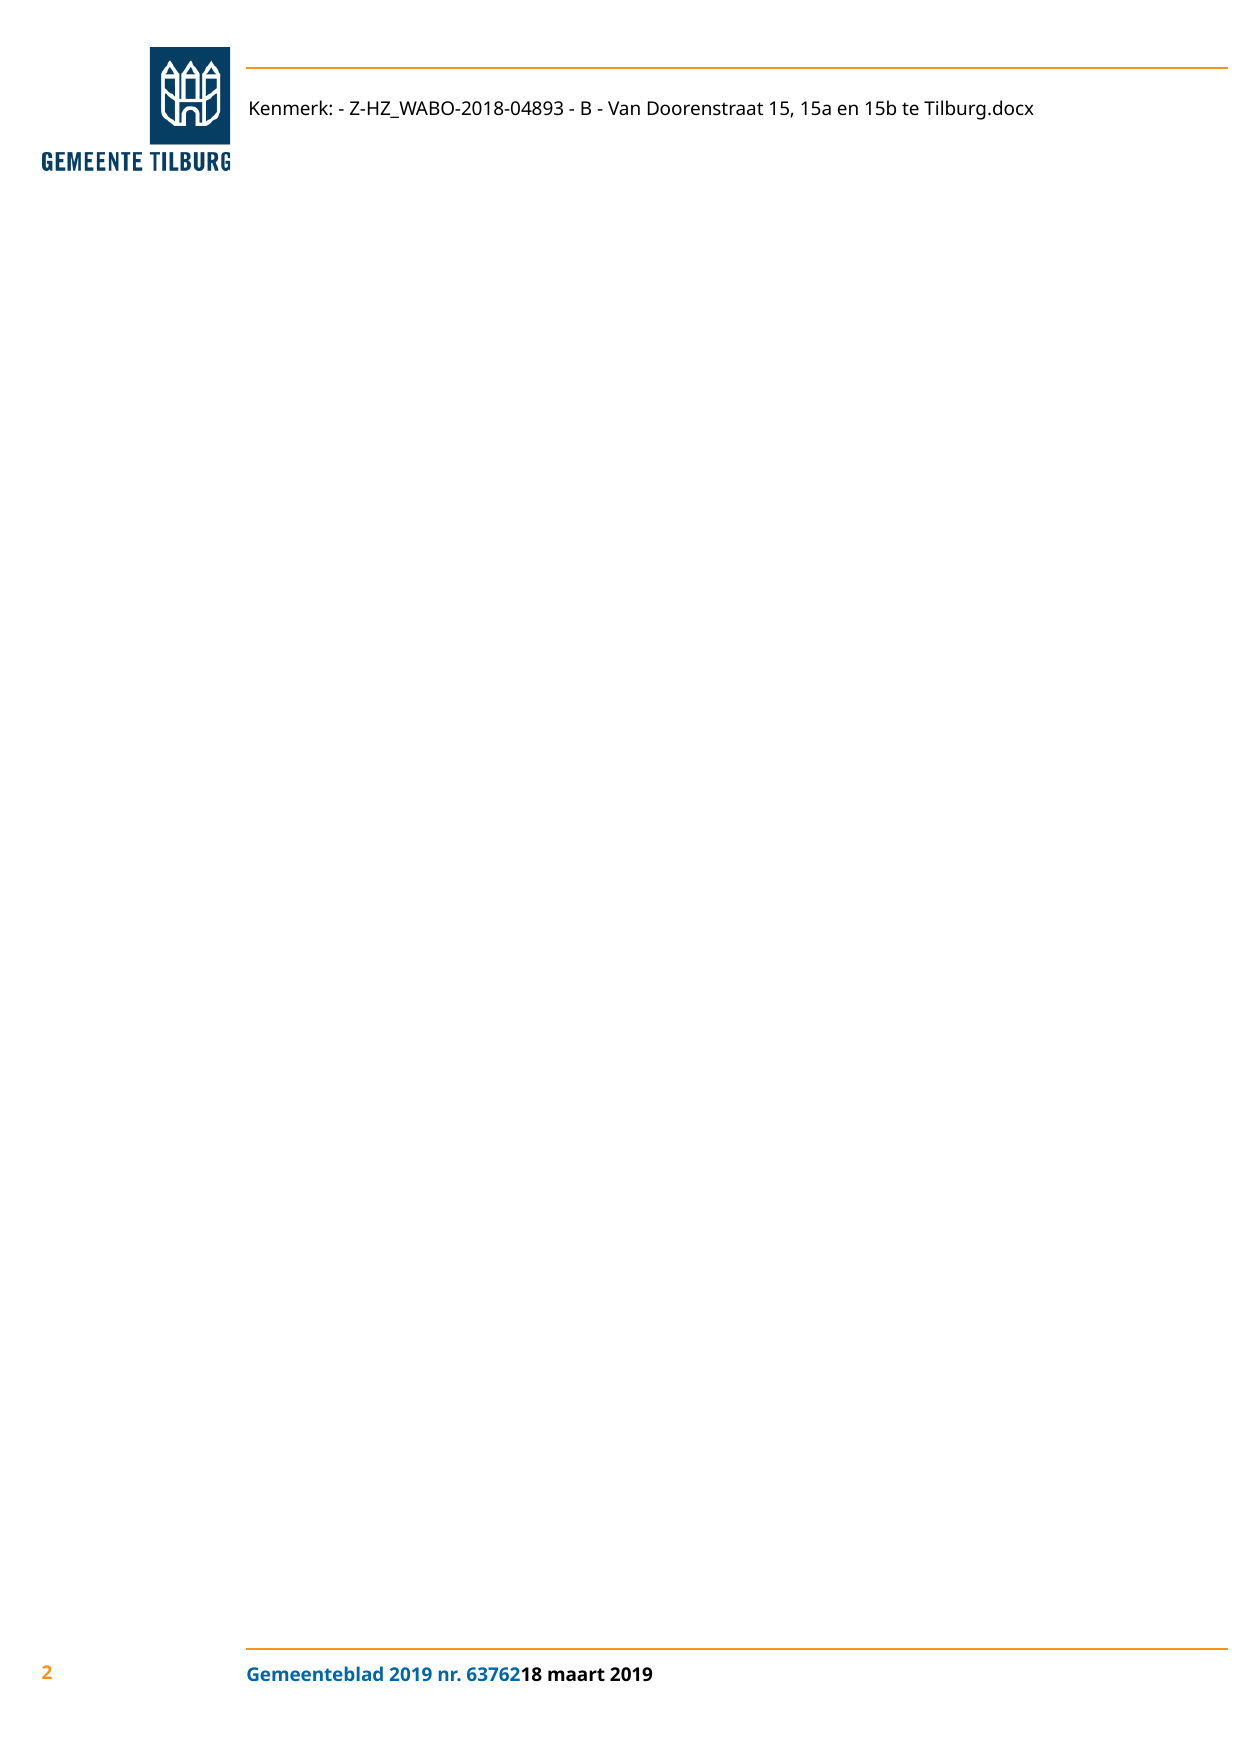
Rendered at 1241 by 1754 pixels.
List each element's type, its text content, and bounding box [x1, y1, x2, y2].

text Kenmerk: - Z-HZ_WABO-2018-04893 - B - Van Doorenstraat 15, 15a en 15b te Tilburg.docx [248, 95, 1152, 121]
picture [41, 47, 231, 172]
